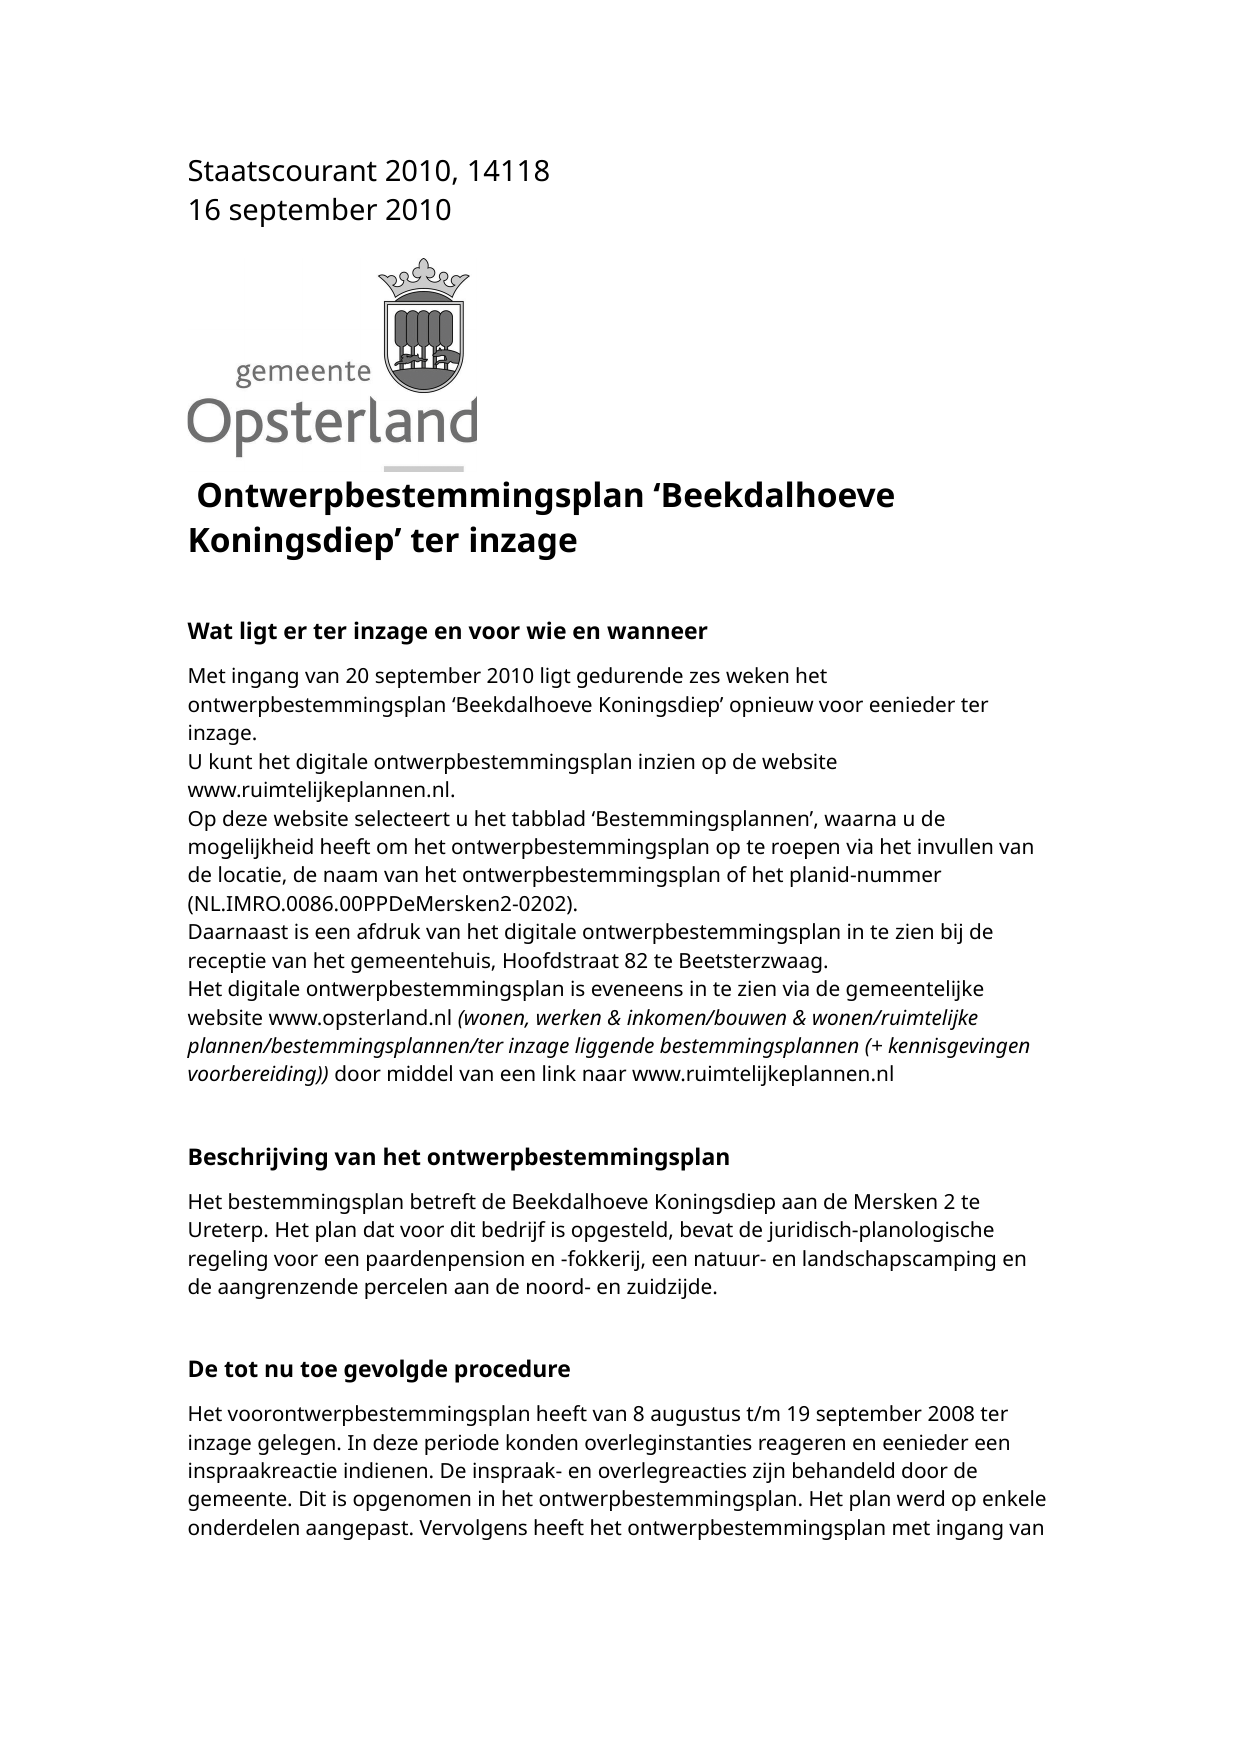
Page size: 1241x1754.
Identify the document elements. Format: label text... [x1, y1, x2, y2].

picture [187, 258, 477, 472]
subtitle Beschrijving van het ontwerpbestemmingsplan [187, 1141, 1053, 1172]
text 16 september 2010 [187, 190, 1053, 229]
subtitle Wat ligt er ter inzage en voor wie en wanneer [187, 615, 1053, 646]
text Het digitale ontwerpbestemmingsplan is eveneens in te zien via de gemeentelijke website www.opsterland.nl (wonen, werken & inkomen/bouwen & wonen/ruimtelijke plannen/bestemmingsplannen/ter inzage liggende bestemmingsplannen (+ kennisgevingen voorbereiding)) door middel van een link naar www.ruimtelijkeplannen.nl [187, 974, 1053, 1088]
text Het voorontwerpbestemmingsplan heeft van 8 augustus t/m 19 september 2008 ter inzage gelegen. In deze periode konden overleginstanties reageren en eenieder een inspraakreactie indienen. De inspraak- en overlegreacties zijn behandeld door de gemeente. Dit is opgenomen in het ontwerpbestemmingsplan. Het plan werd op enkele onderdelen aangepast. Vervolgens heeft het ontwerpbestemmingsplan met ingang van [187, 1399, 1053, 1541]
text Met ingang van 20 september 2010 ligt gedurende zes weken het ontwerpbestemmingsplan ‘Beekdalhoeve Koningsdiep’ opnieuw voor eenieder ter inzage. [187, 661, 1053, 747]
subtitle Ontwerpbestemmingsplan ‘Beekdalhoeve Koningsdiep’ ter inzage [187, 271, 1053, 563]
text U kunt het digitale ontwerpbestemmingsplan inzien op de website www.ruimtelijkeplannen.nl. [187, 747, 1053, 804]
text Staatscourant 2010, 14118 [187, 150, 1053, 190]
text Op deze website selecteert u het tabblad ‘Bestemmingsplannen’, waarna u de mogelijkheid heeft om het ontwerpbestemmingsplan op te roepen via het invullen van de locatie, de naam van het ontwerpbestemmingsplan of het planid-nummer (NL.IMRO.0086.00PPDeMersken2-0202). [187, 804, 1053, 917]
text Het bestemmingsplan betreft de Beekdalhoeve Koningsdiep aan de Mersken 2 te Ureterp. Het plan dat voor dit bedrijf is opgesteld, bevat de juridisch-planologische regeling voor een paardenpension en -fokkerij, een natuur- en landschapscamping en de aangrenzende percelen aan de noord- en zuidzijde. [187, 1187, 1053, 1301]
subtitle De tot nu toe gevolgde procedure [187, 1353, 1053, 1384]
text Daarnaast is een afdruk van het digitale ontwerpbestemmingsplan in te zien bij de receptie van het gemeentehuis, Hoofdstraat 82 te Beetsterzwaag. [187, 917, 1053, 974]
